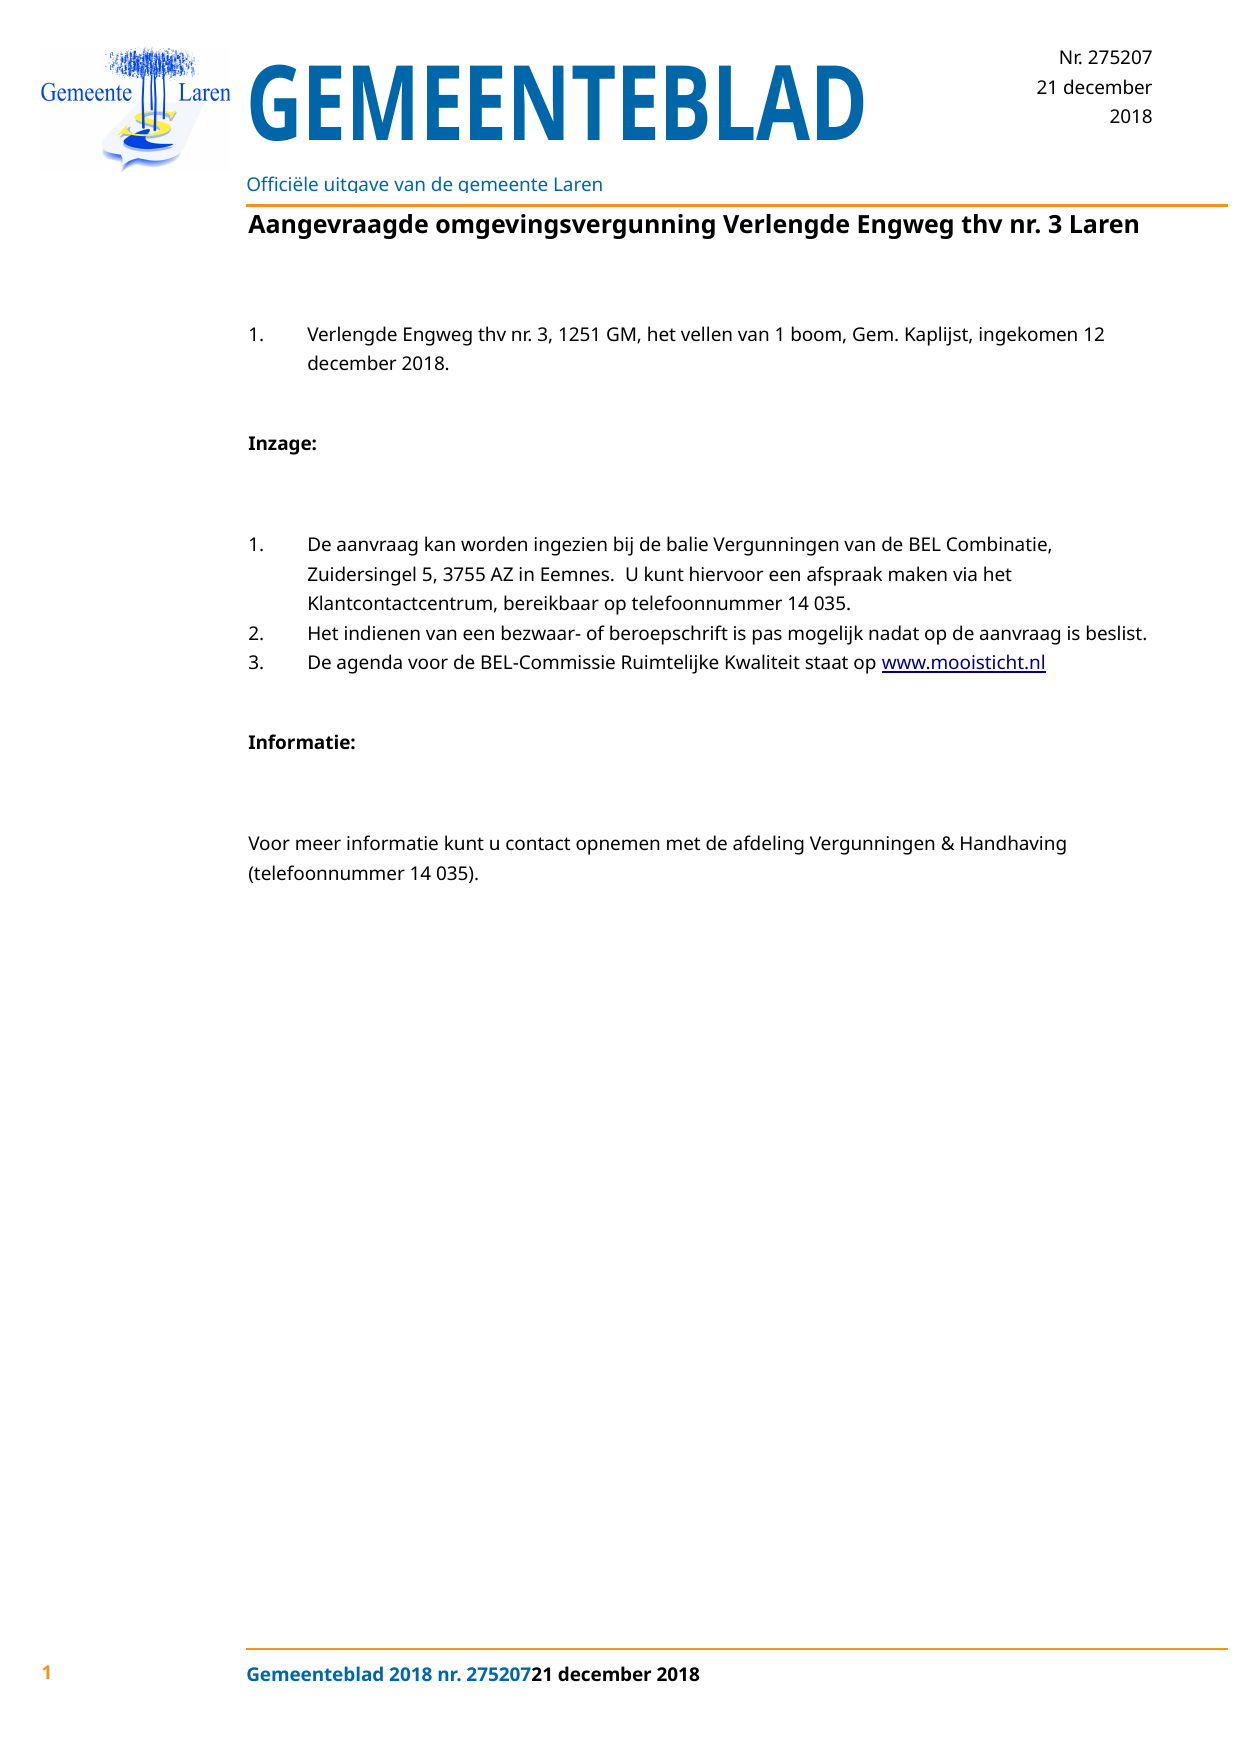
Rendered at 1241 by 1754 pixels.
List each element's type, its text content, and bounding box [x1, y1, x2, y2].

list Verlengde Engweg thv nr. 3, 1251 GM, het vellen van 1 boom, Gem. Kaplijst, ingekomen 12 december 2018. [248, 321, 1152, 376]
text Informatie: [248, 729, 1152, 755]
text Inzage: [248, 430, 1152, 456]
list Het indienen van een bezwaar- of beroepschrift is pas mogelijk nadat op de aanvraag is beslist. [248, 620, 1152, 646]
list De aanvraag kan worden ingezien bij de balie Vergunningen van de BEL Combinatie, Zuidersingel 5, 3755 AZ in Eemnes. U kunt hiervoor een afspraak maken via het Klantcontactcentrum, bereikbaar op telefoonnummer 14 035. [248, 531, 1152, 616]
text Aangevraagde omgevingsvergunning Verlengde Engweg thv nr. 3 Laren [248, 207, 1152, 241]
text Voor meer informatie kunt u contact opnemen met de afdeling Vergunningen & Handhaving (telefoonnummer 14 035). [248, 830, 1152, 886]
list De agenda voor de BEL-Commissie Ruimtelijke Kwaliteit staat op www.mooisticht.nl [248, 649, 1152, 675]
picture [41, 47, 231, 172]
